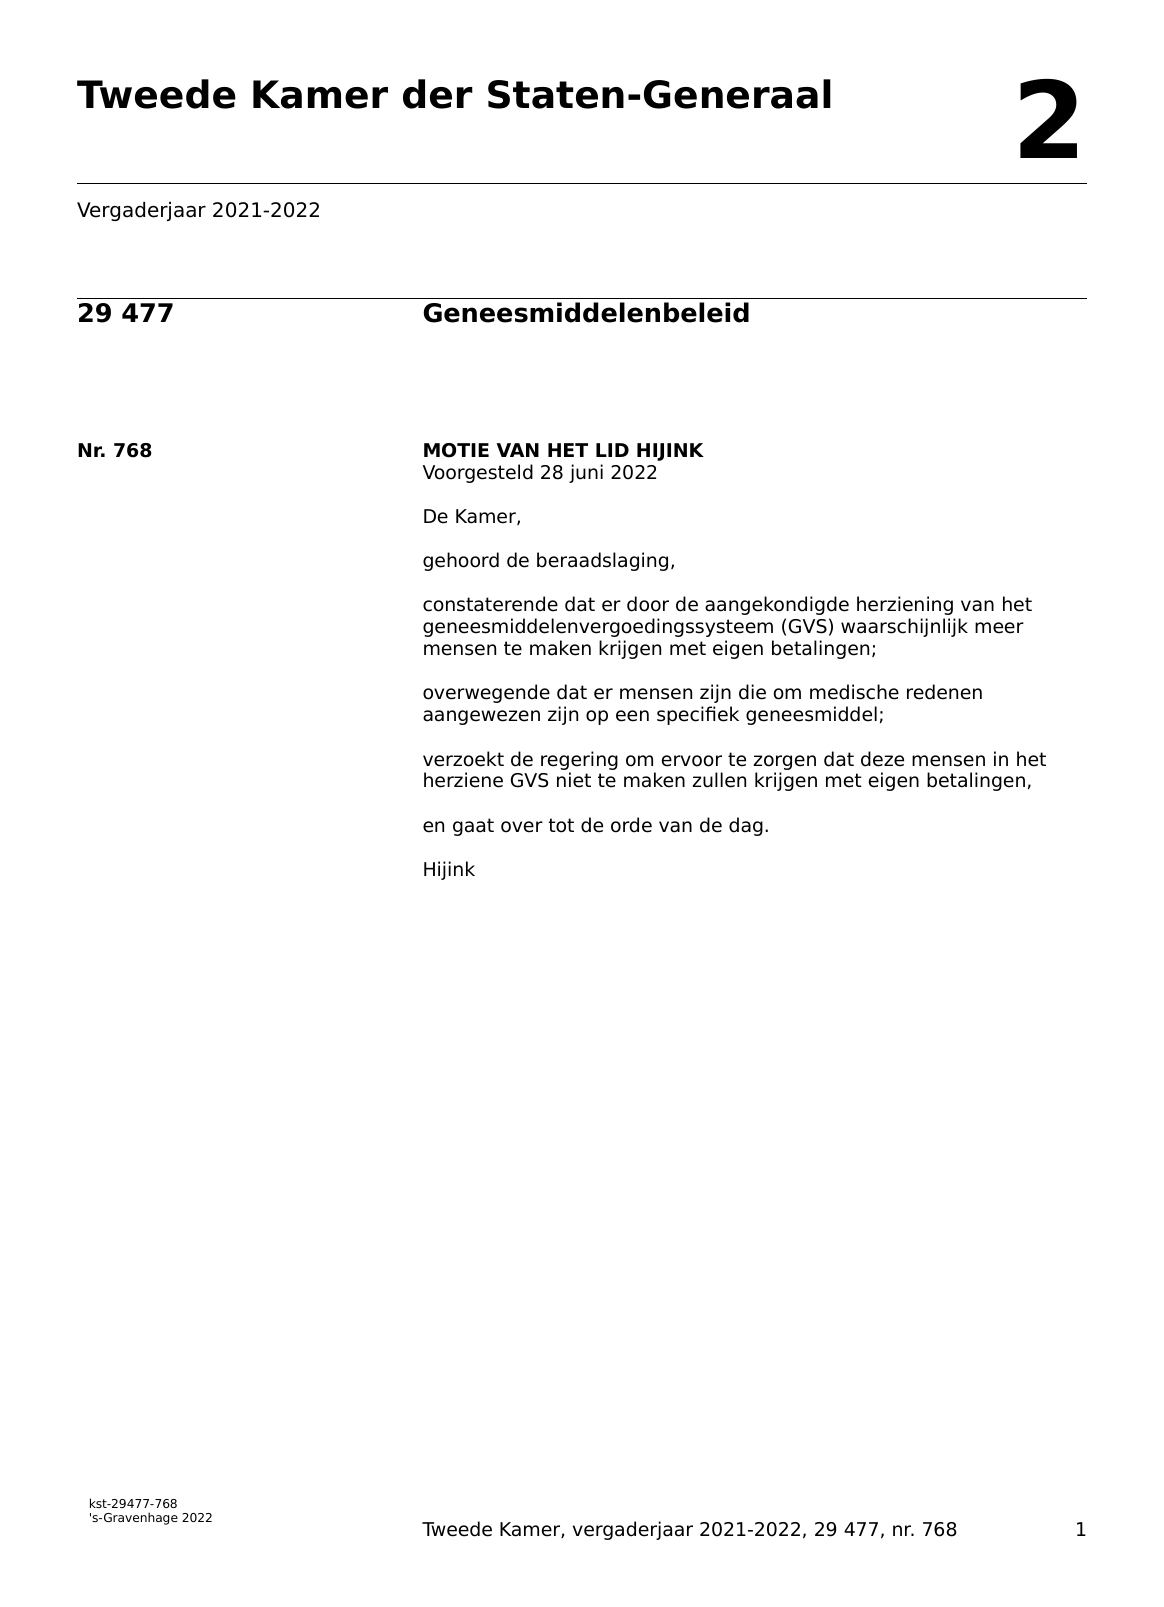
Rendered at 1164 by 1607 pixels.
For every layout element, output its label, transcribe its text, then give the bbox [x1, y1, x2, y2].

text gehoord de beraadslaging, [422, 550, 1087, 572]
text constaterende dat er door de aangekondigde herziening van het geneesmiddelenvergoedingssysteem (GVS) waarschijnlijk meer mensen te maken krijgen met eigen betalingen; [422, 594, 1087, 660]
table_header 2 [886, 59, 1087, 183]
text De Kamer, [422, 506, 1087, 528]
table_cell Vergaderjaar 2021-2022 [77, 184, 1087, 298]
subtitle 29 477 Geneesmiddelenbeleid [77, 299, 1087, 329]
text Voorgesteld 28 juni 2022 [422, 462, 1087, 484]
table_header Tweede Kamer der Staten-Generaal [77, 59, 886, 183]
text 's-Gravenhage 2022 [88, 1511, 323, 1525]
text kst-29477-768 [88, 1497, 323, 1511]
text verzoekt de regering om ervoor te zorgen dat deze mensen in het herziene GVS niet te maken zullen krijgen met eigen betalingen, [422, 748, 1087, 792]
text overwegende dat er mensen zijn die om medische redenen aangewezen zijn op een specifiek geneesmiddel; [422, 682, 1087, 726]
subtitle Nr. 768 MOTIE VAN HET LID HIJINK [77, 440, 1087, 462]
text en gaat over tot de orde van de dag. [422, 814, 1087, 837]
text Hijink [422, 859, 1087, 881]
